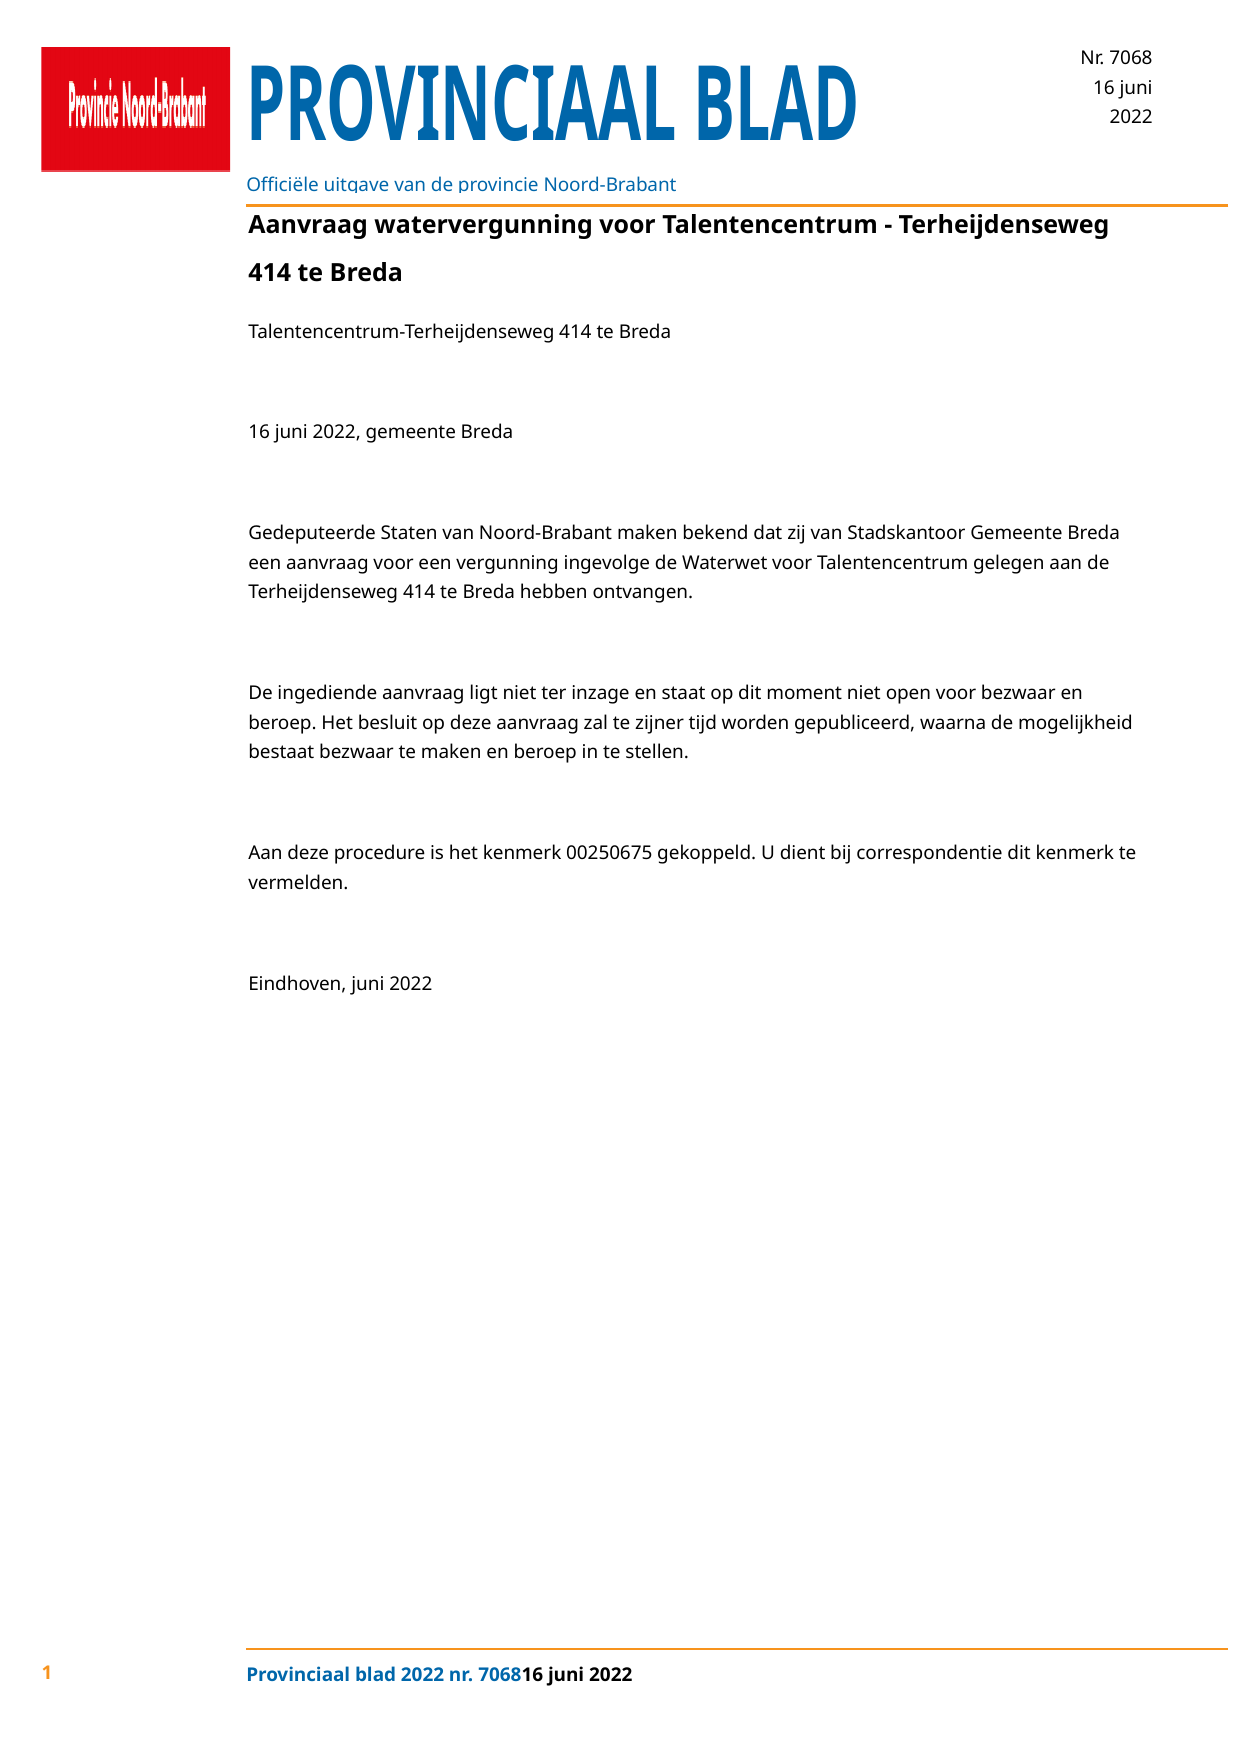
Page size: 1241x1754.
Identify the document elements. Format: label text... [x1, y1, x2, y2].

text Gedeputeerde Staten van Noord-Brabant maken bekend dat zij van Stadskantoor Gemeente Breda een aanvraag voor een vergunning ingevolge de Waterwet voor Talentencentrum gelegen aan de Terheijdenseweg 414 te Breda hebben ontvangen. [248, 519, 1152, 604]
picture [41, 47, 231, 172]
text De ingediende aanvraag ligt niet ter inzage en staat op dit moment niet open voor bezwaar en beroep. Het besluit op deze aanvraag zal te zijner tijd worden gepubliceerd, waarna de mogelijkheid bestaat bezwaar te maken en beroep in te stellen. [248, 679, 1152, 764]
text 16 juni 2022, gemeente Breda [248, 419, 1152, 444]
text Talentencentrum-Terheijdenseweg 414 te Breda [248, 318, 1152, 344]
text Aan deze procedure is het kenmerk 00250675 gekoppeld. U dient bij correspondentie dit kenmerk te vermelden. [248, 839, 1152, 895]
text Aanvraag watervergunning voor Talentencentrum - Terheijdenseweg 414 te Breda [248, 207, 1152, 288]
text Eindhoven, juni 2022 [248, 970, 1152, 996]
